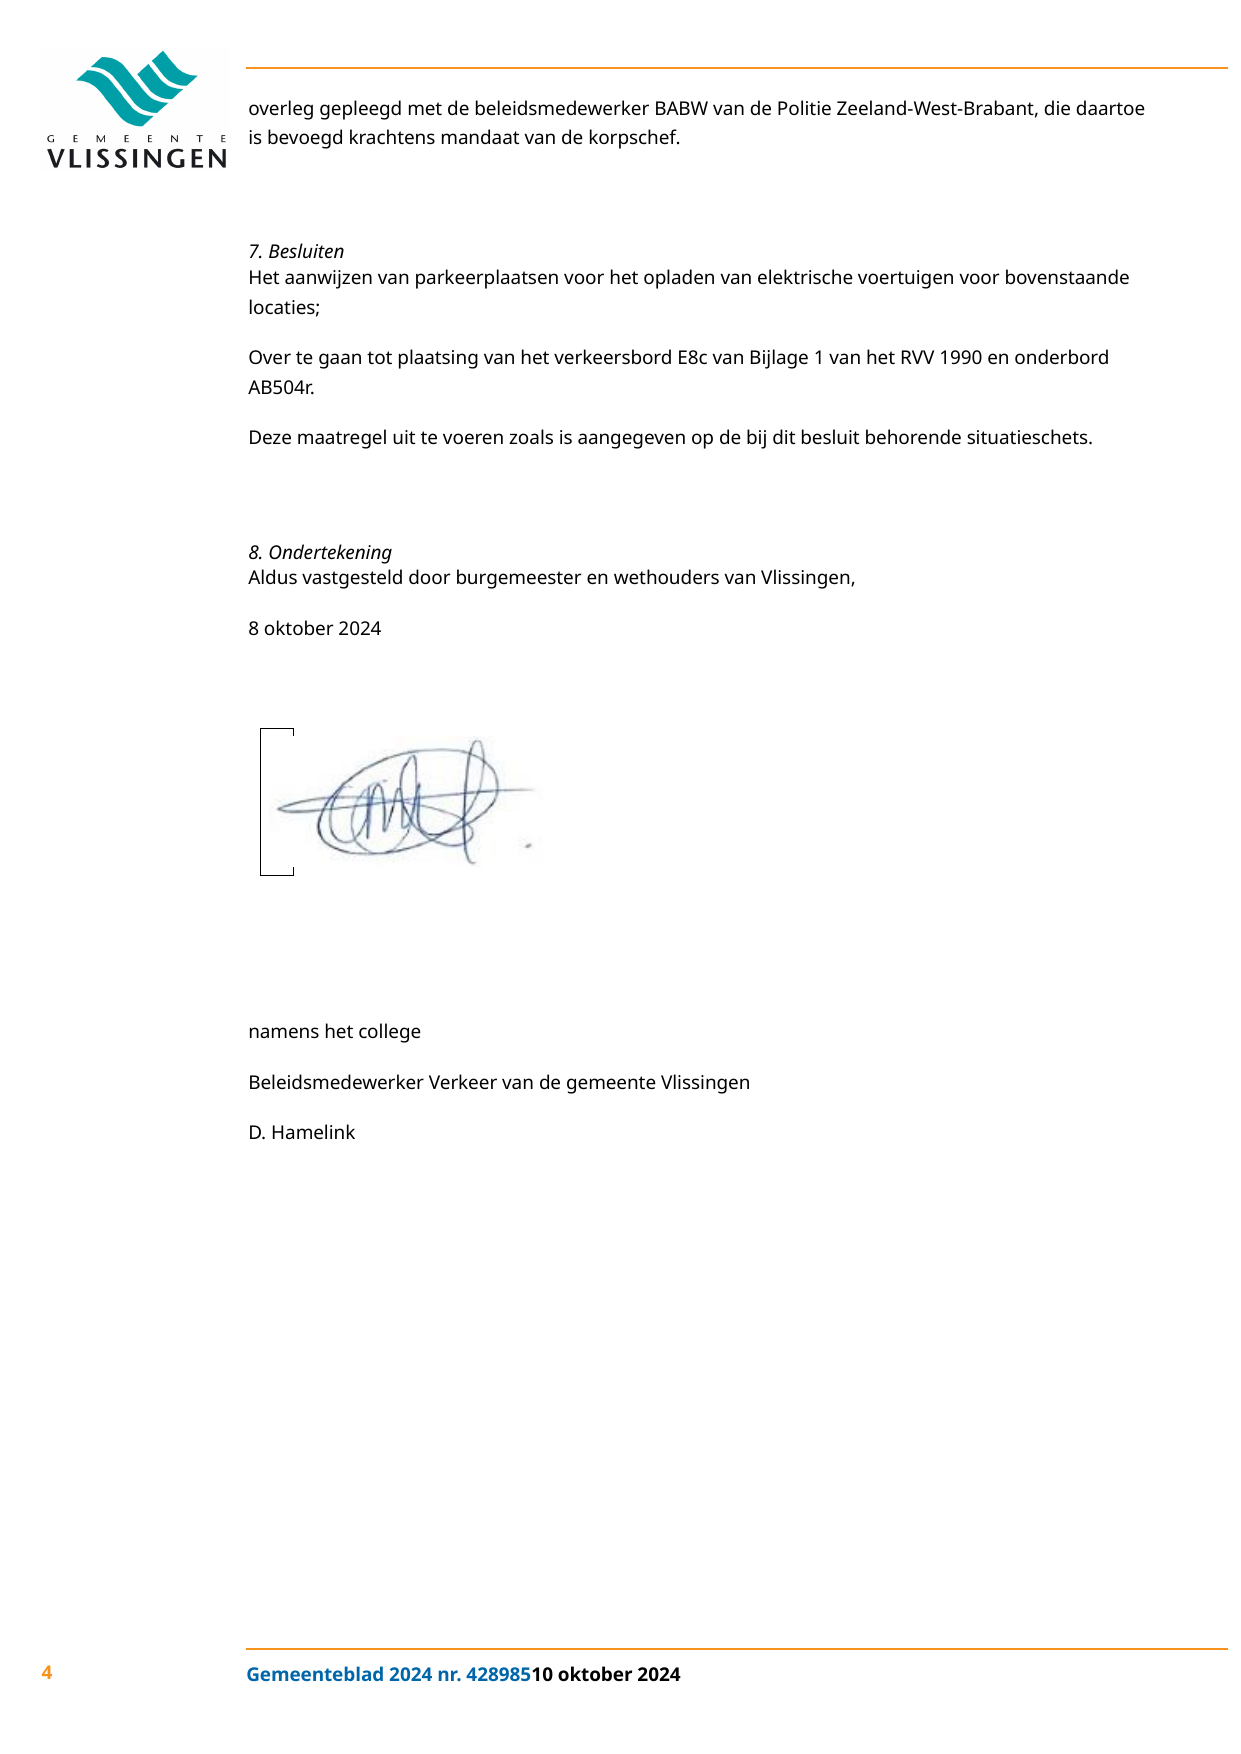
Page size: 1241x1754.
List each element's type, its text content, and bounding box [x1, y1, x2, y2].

text 8 oktober 2024 [248, 615, 1152, 641]
text D. Hamelink [248, 1119, 1152, 1145]
picture [41, 47, 231, 172]
text overleg gepleegd met de beleidsmedewerker BABW van de Politie Zeeland-West-Brabant, die daartoe is bevoegd krachtens mandaat van de korpschef. [248, 95, 1152, 150]
text Het aanwijzen van parkeerplaatsen voor het opladen van elektrische voertuigen voor bovenstaande locaties; [248, 264, 1152, 320]
text Aldus vastgesteld door burgemeester en wethouders van Vlissingen, [248, 564, 1152, 590]
text namens het college [248, 1018, 1152, 1044]
text 7. Besluiten [248, 239, 1152, 264]
text Deze maatregel uit te voeren zoals is aangegeven op de bij dit besluit behorende situatieschets. [248, 424, 1152, 450]
text Over te gaan tot plaatsing van het verkeersbord E8c van Bijlage 1 van het RVV 1990 en onderbord AB504r. [248, 344, 1152, 400]
text Beleidsmedewerker Verkeer van de gemeente Vlissingen [248, 1069, 1152, 1095]
picture [268, 736, 549, 867]
text 8. Ondertekening [248, 539, 1152, 564]
